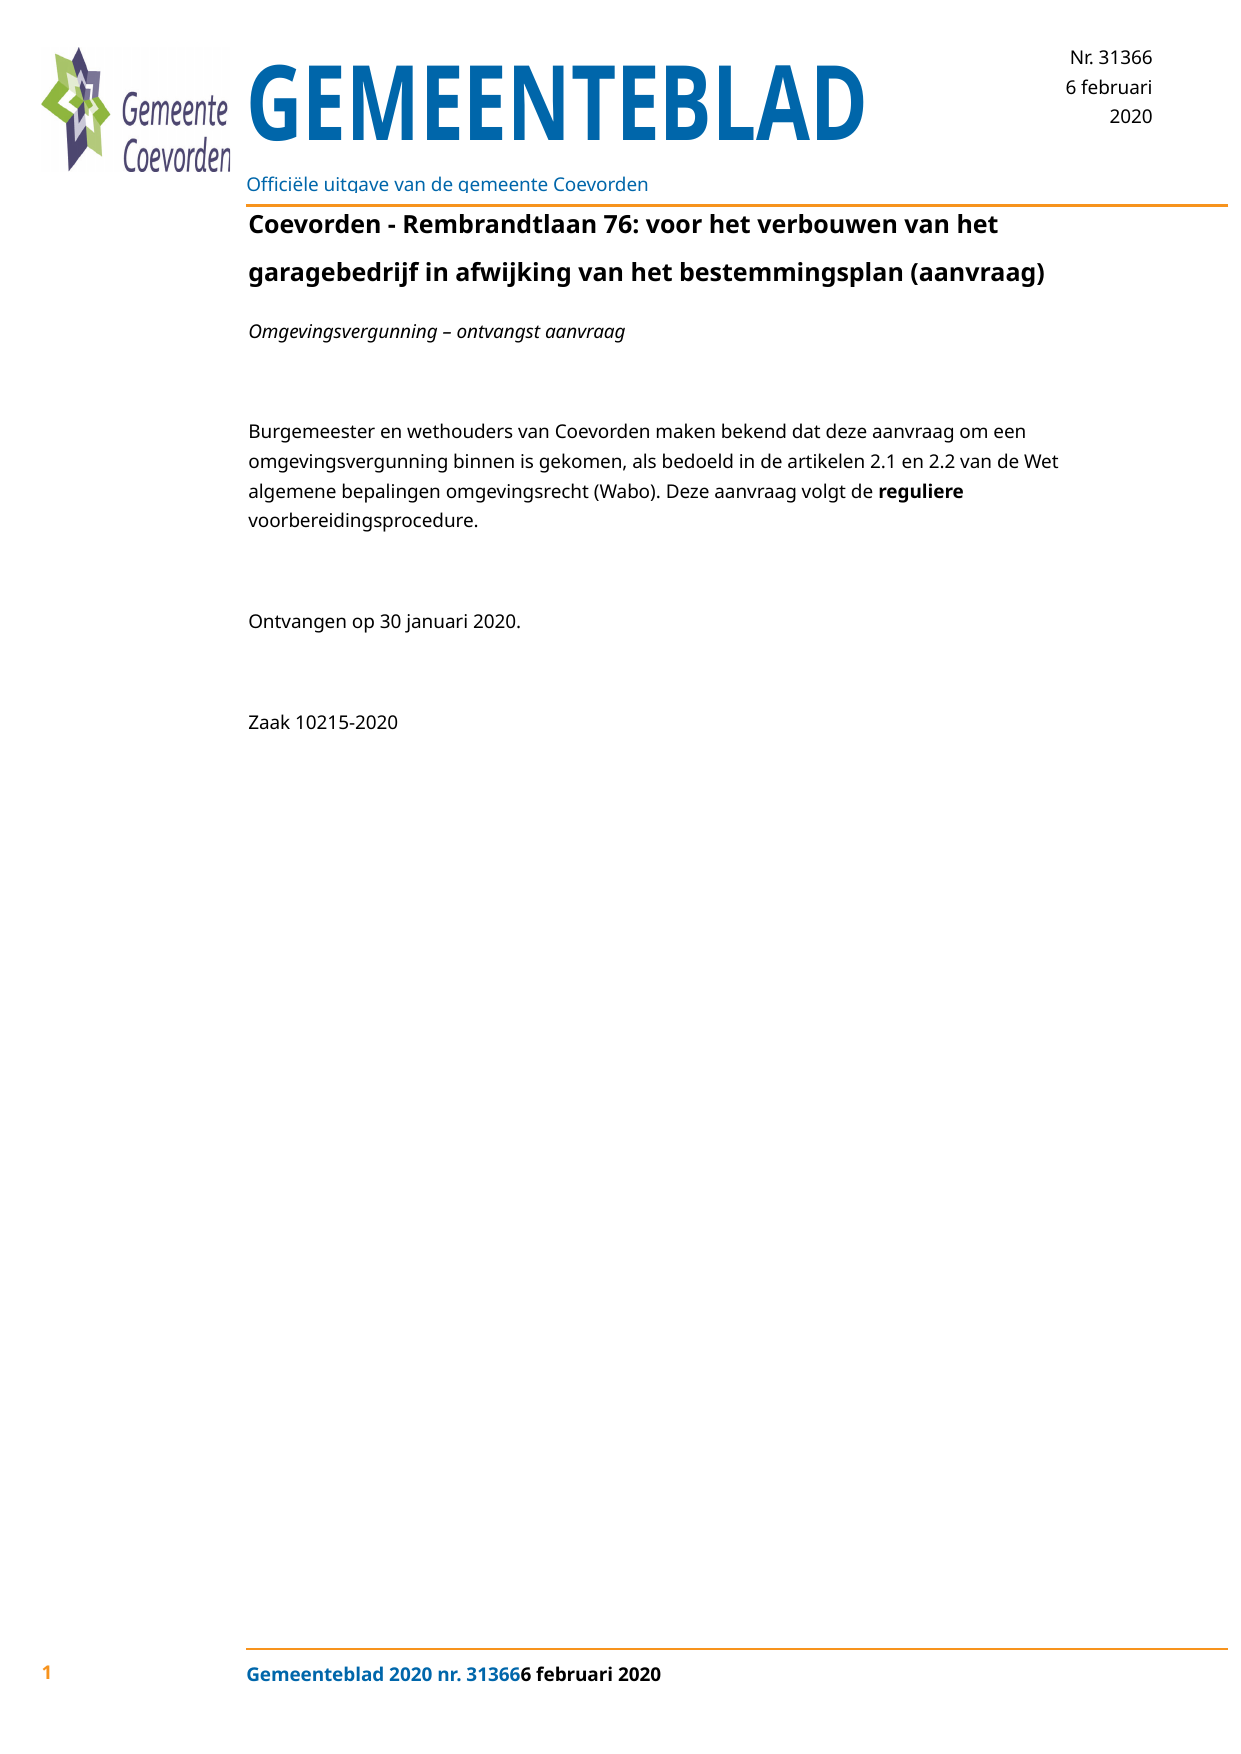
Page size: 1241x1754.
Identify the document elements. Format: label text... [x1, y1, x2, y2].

text Omgevingsvergunning – ontvangst aanvraag [248, 318, 1152, 344]
text Ontvangen op 30 januari 2020. [248, 608, 1152, 634]
text Burgemeester en wethouders van Coevorden maken bekend dat deze aanvraag om een omgevingsvergunning binnen is gekomen, als bedoeld in de artikelen 2.1 en 2.2 van de Wet algemene bepalingen omgevingsrecht (Wabo). Deze aanvraag volgt de reguliere voorbereidingsprocedure. [248, 419, 1152, 533]
text Zaak 10215-2020 [248, 709, 1152, 735]
text Coevorden - Rembrandtlaan 76: voor het verbouwen van het garagebedrijf in afwijking van het bestemmingsplan (aanvraag) [248, 207, 1152, 288]
picture [41, 47, 231, 172]
